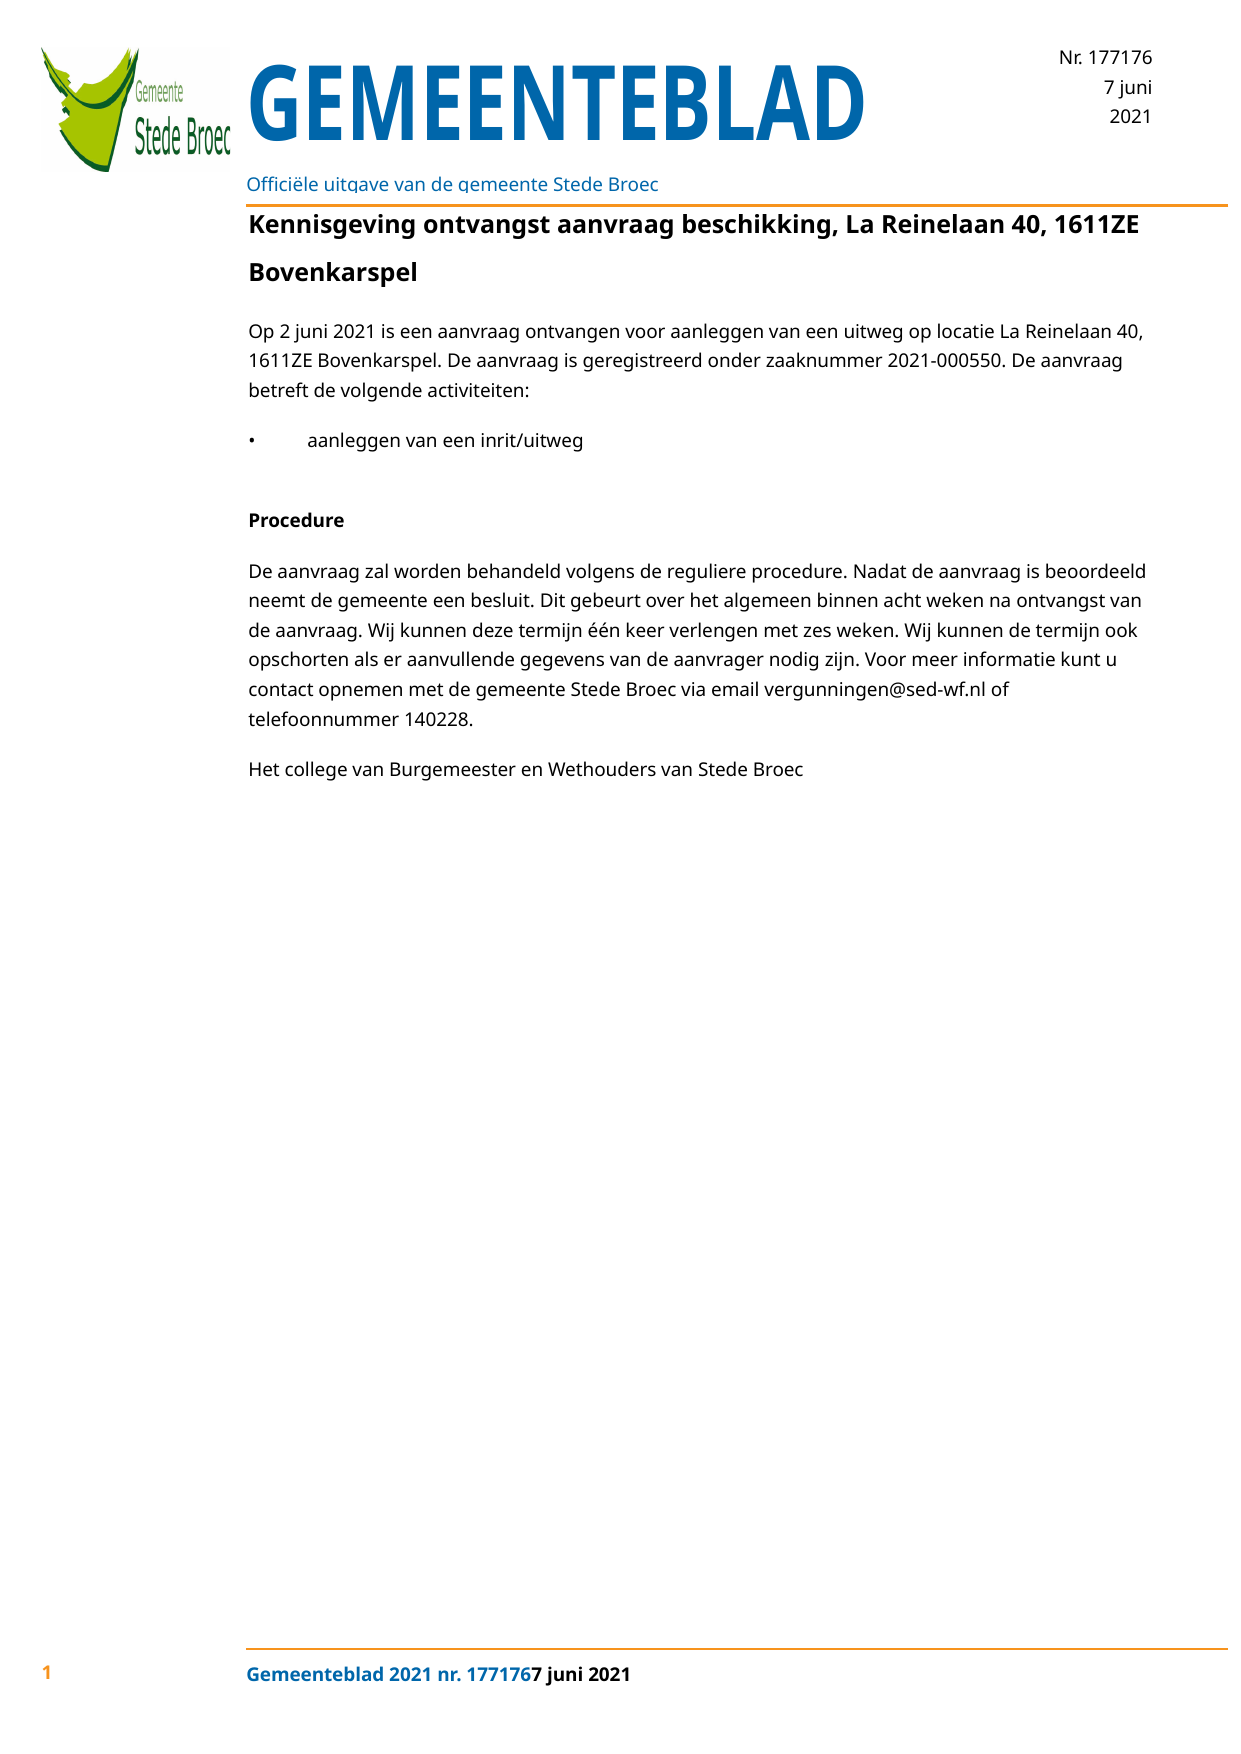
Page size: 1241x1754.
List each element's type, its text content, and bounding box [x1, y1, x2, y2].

text Het college van Burgemeester en Wethouders van Stede Broec [248, 756, 1152, 782]
list aanleggen van een inrit/uitweg [248, 427, 1152, 453]
picture [41, 47, 231, 172]
text Kennisgeving ontvangst aanvraag beschikking, La Reinelaan 40, 1611ZE Bovenkarspel [248, 207, 1152, 288]
text De aanvraag zal worden behandeld volgens de reguliere procedure. Nadat de aanvraag is beoordeeld neemt de gemeente een besluit. Dit gebeurt over het algemeen binnen acht weken na ontvangst van de aanvraag. Wij kunnen deze termijn één keer verlengen met zes weken. Wij kunnen de termijn ook opschorten als er aanvullende gegevens van de aanvrager nodig zijn. Voor meer informatie kunt u contact opnemen met de gemeente Stede Broec via email vergunningen@sed-wf.nl of telefoonnummer 140228. [248, 558, 1152, 732]
text Op 2 juni 2021 is een aanvraag ontvangen voor aanleggen van een uitweg op locatie La Reinelaan 40, 1611ZE Bovenkarspel. De aanvraag is geregistreerd onder zaaknummer 2021-000550. De aanvraag betreft de volgende activiteiten: [248, 318, 1152, 403]
text Procedure [248, 507, 1152, 533]
